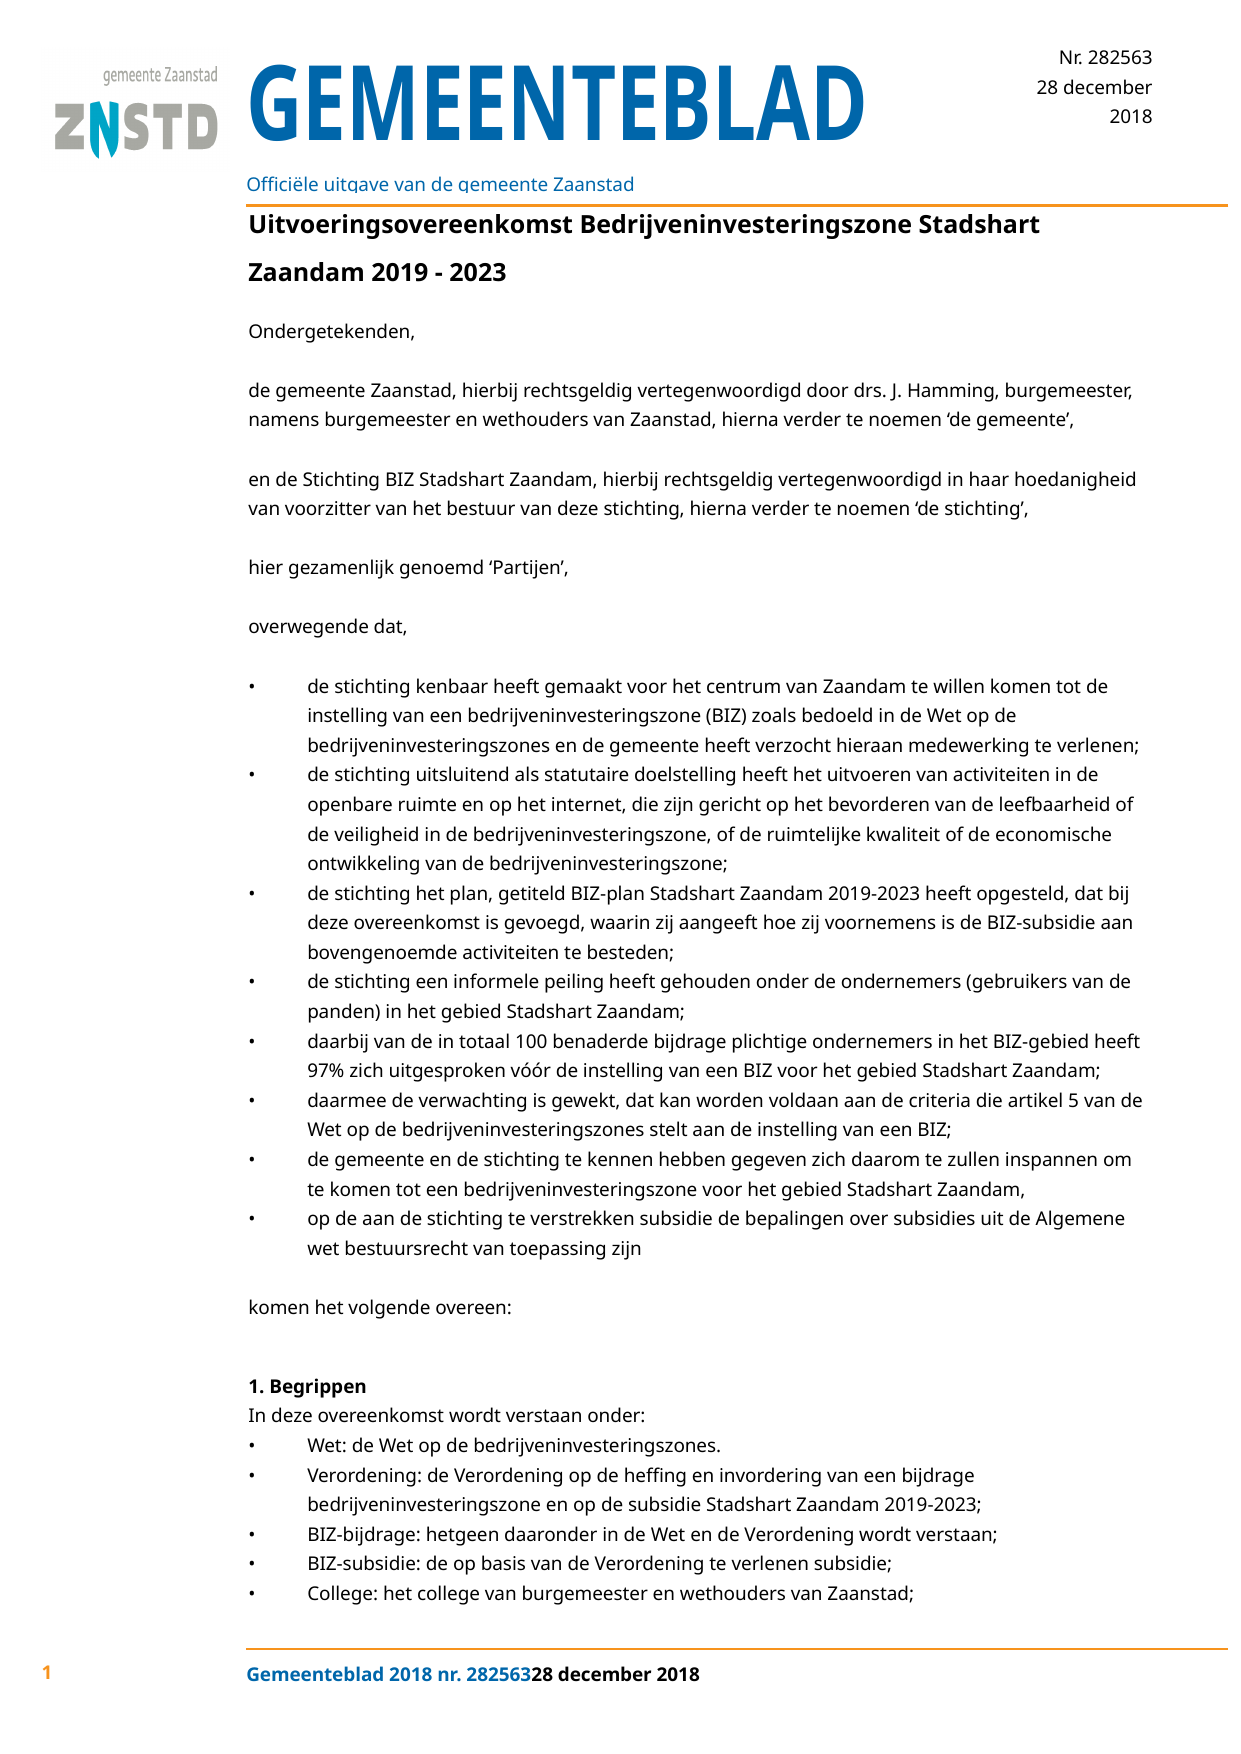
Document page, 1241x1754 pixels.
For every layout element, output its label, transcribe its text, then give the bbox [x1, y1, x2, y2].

text komen het volgende overeen: [248, 1294, 1152, 1320]
list Verordening: de Verordening op de heffing en invordering van een bijdrage bedrijveninvesteringszone en op de subsidie Stadshart Zaandam 2019-2023; [248, 1462, 1152, 1517]
list de stichting een informele peiling heeft gehouden onder de ondernemers (gebruikers van de panden) in het gebied Stadshart Zaandam; [248, 969, 1152, 1024]
list daarbij van de in totaal 100 benaderde bijdrage plichtige ondernemers in het BIZ-gebied heeft 97% zich uitgesproken vóór de instelling van een BIZ voor het gebied Stadshart Zaandam; [248, 1028, 1152, 1083]
text 1. Begrippen [248, 1373, 1152, 1399]
text In deze overeenkomst wordt verstaan onder: [248, 1403, 1152, 1428]
text Ondergetekenden, [248, 318, 1152, 344]
list daarmee de verwachting is gewekt, dat kan worden voldaan aan de criteria die artikel 5 van de Wet op de bedrijveninvesteringszones stelt aan de instelling van een BIZ; [248, 1087, 1152, 1142]
list BIZ-subsidie: de op basis van de Verordening te verlenen subsidie; [248, 1551, 1152, 1576]
text Uitvoeringsovereenkomst Bedrijveninvesteringszone Stadshart Zaandam 2019 - 2023 [248, 207, 1152, 288]
list de gemeente en de stichting te kennen hebben gegeven zich daarom te zullen inspannen om te komen tot een bedrijveninvesteringszone voor het gebied Stadshart Zaandam, [248, 1146, 1152, 1202]
list Wet: de Wet op de bedrijveninvesteringszones. [248, 1432, 1152, 1458]
list de stichting kenbaar heeft gemaakt voor het centrum van Zaandam te willen komen tot de instelling van een bedrijveninvesteringszone (BIZ) zoals bedoeld in de Wet op de bedrijveninvesteringszones en de gemeente heeft verzocht hieraan medewerking te verlenen; [248, 673, 1152, 758]
text de gemeente Zaanstad, hierbij rechtsgeldig vertegenwoordigd door drs. J. Hamming, burgemeester, namens burgemeester en wethouders van Zaanstad, hierna verder te noemen ‘de gemeente’, [248, 377, 1152, 432]
text overwegende dat, [248, 614, 1152, 639]
list de stichting uitsluitend als statutaire doelstelling heeft het uitvoeren van activiteiten in de openbare ruimte en op het internet, die zijn gericht op het bevorderen van de leefbaarheid of de veiligheid in de bedrijveninvesteringszone, of de ruimtelijke kwaliteit of de economische ontwikkeling van de bedrijveninvesteringszone; [248, 762, 1152, 876]
picture [41, 47, 231, 172]
text en de Stichting BIZ Stadshart Zaandam, hierbij rechtsgeldig vertegenwoordigd in haar hoedanigheid van voorzitter van het bestuur van deze stichting, hierna verder te noemen ‘de stichting’, [248, 466, 1152, 521]
list College: het college van burgemeester en wethouders van Zaanstad; [248, 1580, 1152, 1606]
list de stichting het plan, getiteld BIZ-plan Stadshart Zaandam 2019-2023 heeft opgesteld, dat bij deze overeenkomst is gevoegd, waarin zij aangeeft hoe zij voornemens is de BIZ-subsidie aan bovengenoemde activiteiten te besteden; [248, 880, 1152, 965]
list op de aan de stichting te verstrekken subsidie de bepalingen over subsidies uit de Algemene wet bestuursrecht van toepassing zijn [248, 1205, 1152, 1261]
text hier gezamenlijk genoemd ‘Partijen’, [248, 554, 1152, 580]
list BIZ-bijdrage: hetgeen daaronder in de Wet en de Verordening wordt verstaan; [248, 1521, 1152, 1547]
